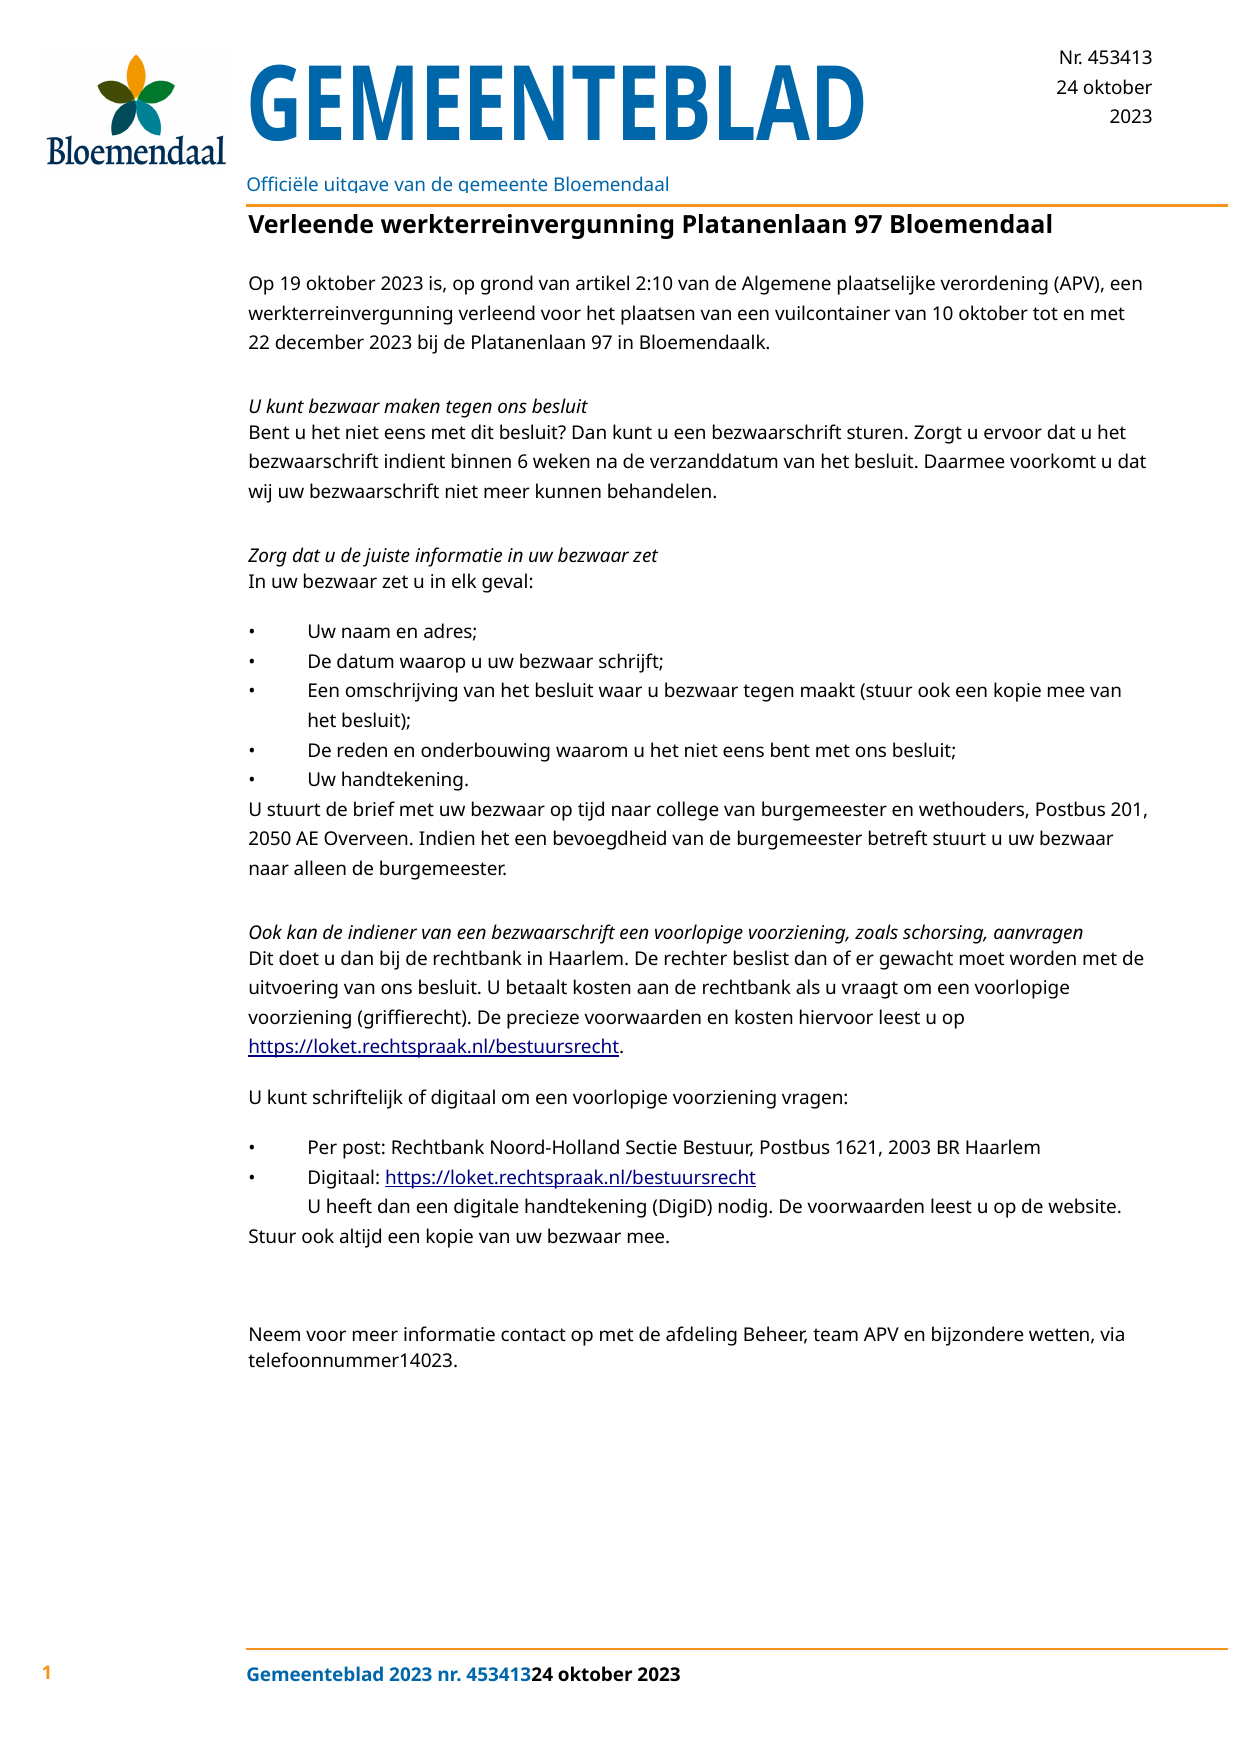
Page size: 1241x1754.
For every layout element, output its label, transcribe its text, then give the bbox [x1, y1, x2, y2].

list De datum waarop u uw bezwaar schrijft; [248, 648, 1152, 674]
list Uw handtekening. [248, 766, 1152, 792]
list Uw naam en adres; [248, 618, 1152, 644]
picture [41, 47, 231, 172]
text Dit doet u dan bij de rechtbank in Haarlem. De rechter beslist dan of er gewacht moet worden met de uitvoering van ons besluit. U betaalt kosten aan de rechtbank als u vraagt om een voorlopige voorziening (griffierecht). De precieze voorwaarden en kosten hiervoor leest u op https://loket.rechtspraak.nl/bestuursrecht. [248, 945, 1152, 1059]
text U stuurt de brief met uw bezwaar op tijd naar college van burgemeester en wethouders, Postbus 201, 2050 AE Overveen. Indien het een bevoegdheid van de burgemeester betreft stuurt u uw bezwaar naar alleen de burgemeester. [248, 796, 1152, 881]
list Een omschrijving van het besluit waar u bezwaar tegen maakt (stuur ook een kopie mee van het besluit); [248, 678, 1152, 733]
list Digitaal: https://loket.rechtspraak.nl/bestuursrecht [248, 1164, 1152, 1190]
list U heeft dan een digitale handtekening (DigiD) nodig. De voorwaarden leest u op de website. [248, 1193, 1152, 1219]
text Bent u het niet eens met dit besluit? Dan kunt u een bezwaarschrift sturen. Zorgt u ervoor dat u het bezwaarschrift indient binnen 6 weken na de verzanddatum van het besluit. Daarmee voorkomt u dat wij uw bezwaarschrift niet meer kunnen behandelen. [248, 419, 1152, 504]
text U kunt bezwaar maken tegen ons besluit [248, 393, 1152, 419]
text Op 19 oktober 2023 is, op grond van artikel 2:10 van de Algemene plaatselijke verordening (APV), een werkterreinvergunning verleend voor het plaatsen van een vuilcontainer van 10 oktober tot en met 22 december 2023 bij de Platanenlaan 97 in Bloemendaalk. [248, 270, 1152, 355]
text In uw bezwaar zet u in elk geval: [248, 568, 1152, 594]
text Verleende werkterreinvergunning Platanenlaan 97 Bloemendaal [248, 207, 1152, 241]
text Stuur ook altijd een kopie van uw bezwaar mee. [248, 1223, 1152, 1249]
text Ook kan de indiener van een bezwaarschrift een voorlopige voorziening, zoals schorsing, aanvragen [248, 919, 1152, 945]
text U kunt schriftelijk of digitaal om een voorlopige voorziening vragen: [248, 1084, 1152, 1110]
list De reden en onderbouwing waarom u het niet eens bent met ons besluit; [248, 737, 1152, 762]
list Per post: Rechtbank Noord-Holland Sectie Bestuur, Postbus 1621, 2003 BR Haarlem [248, 1134, 1152, 1160]
text Neem voor meer informatie contact op met de afdeling Beheer, team APV en bijzondere wetten, via telefoonnummer14023. [248, 1321, 1152, 1373]
text Zorg dat u de juiste informatie in uw bezwaar zet [248, 542, 1152, 568]
